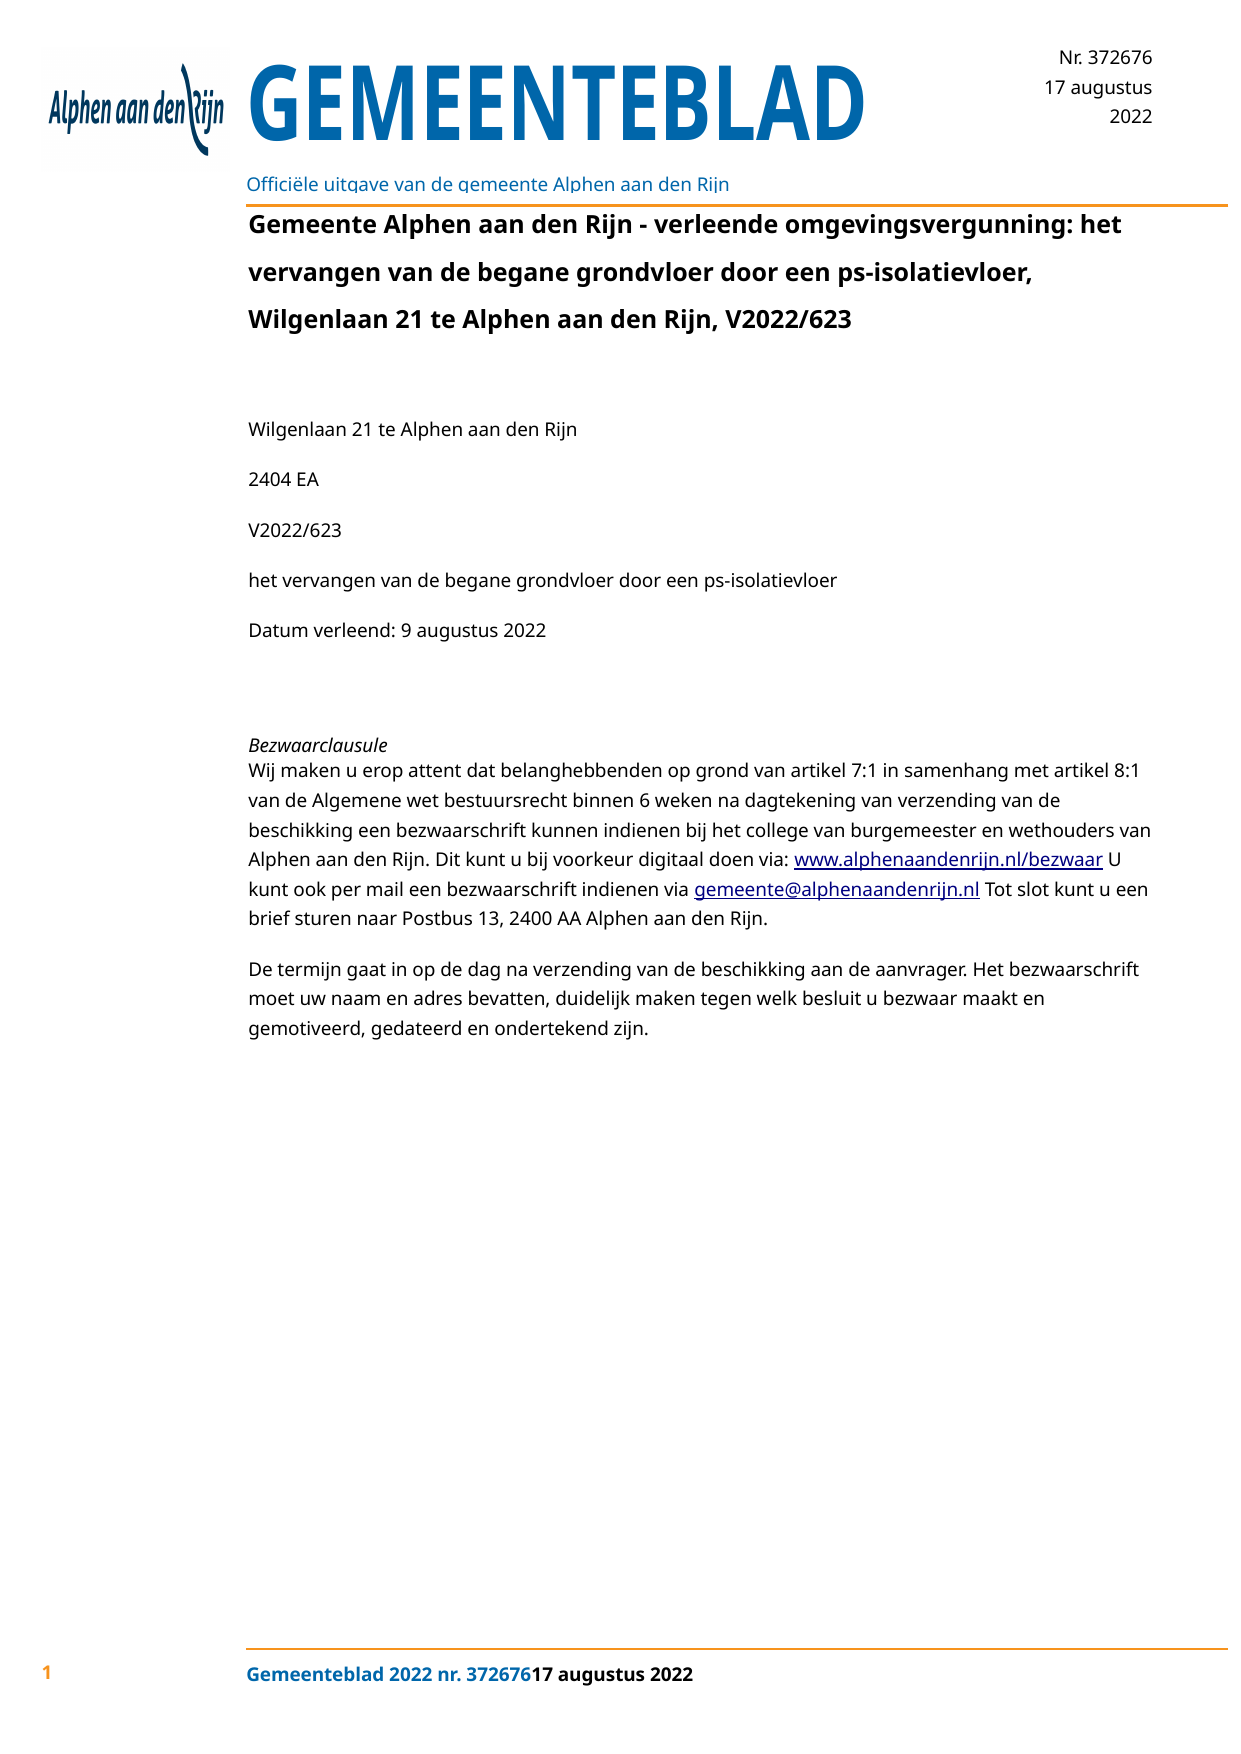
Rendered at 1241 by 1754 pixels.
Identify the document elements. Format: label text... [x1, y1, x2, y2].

text 2404 EA [248, 466, 1152, 492]
text V2022/623 [248, 517, 1152, 542]
text Wij maken u erop attent dat belanghebbenden op grond van artikel 7:1 in samenhang met artikel 8:1 van de Algemene wet bestuursrecht binnen 6 weken na dagtekening van verzending van de beschikking een bezwaarschrift kunnen indienen bij het college van burgemeester en wethouders van Alphen aan den Rijn. Dit kunt u bij voorkeur digitaal doen via: www.alphenaandenrijn.nl/bezwaar U kunt ook per mail een bezwaarschrift indienen via gemeente@alphenaandenrijn.nl Tot slot kunt u een brief sturen naar Postbus 13, 2400 AA Alphen aan den Rijn. [248, 758, 1152, 931]
text Wilgenlaan 21 te Alphen aan den Rijn [248, 416, 1152, 442]
picture [41, 47, 231, 172]
text Gemeente Alphen aan den Rijn - verleende omgevingsvergunning: het vervangen van de begane grondvloer door een ps-isolatievloer, Wilgenlaan 21 te Alphen aan den Rijn, V2022/623 [248, 207, 1152, 336]
text De termijn gaat in op de dag na verzending van de beschikking aan de aanvrager. Het bezwaarschrift moet uw naam en adres bevatten, duidelijk maken tegen welk besluit u bezwaar maakt en gemotiveerd, gedateerd en ondertekend zijn. [248, 956, 1152, 1041]
text Bezwaarclausule [248, 732, 1152, 758]
text Datum verleend: 9 augustus 2022 [248, 618, 1152, 643]
text het vervangen van de begane grondvloer door een ps-isolatievloer [248, 567, 1152, 593]
